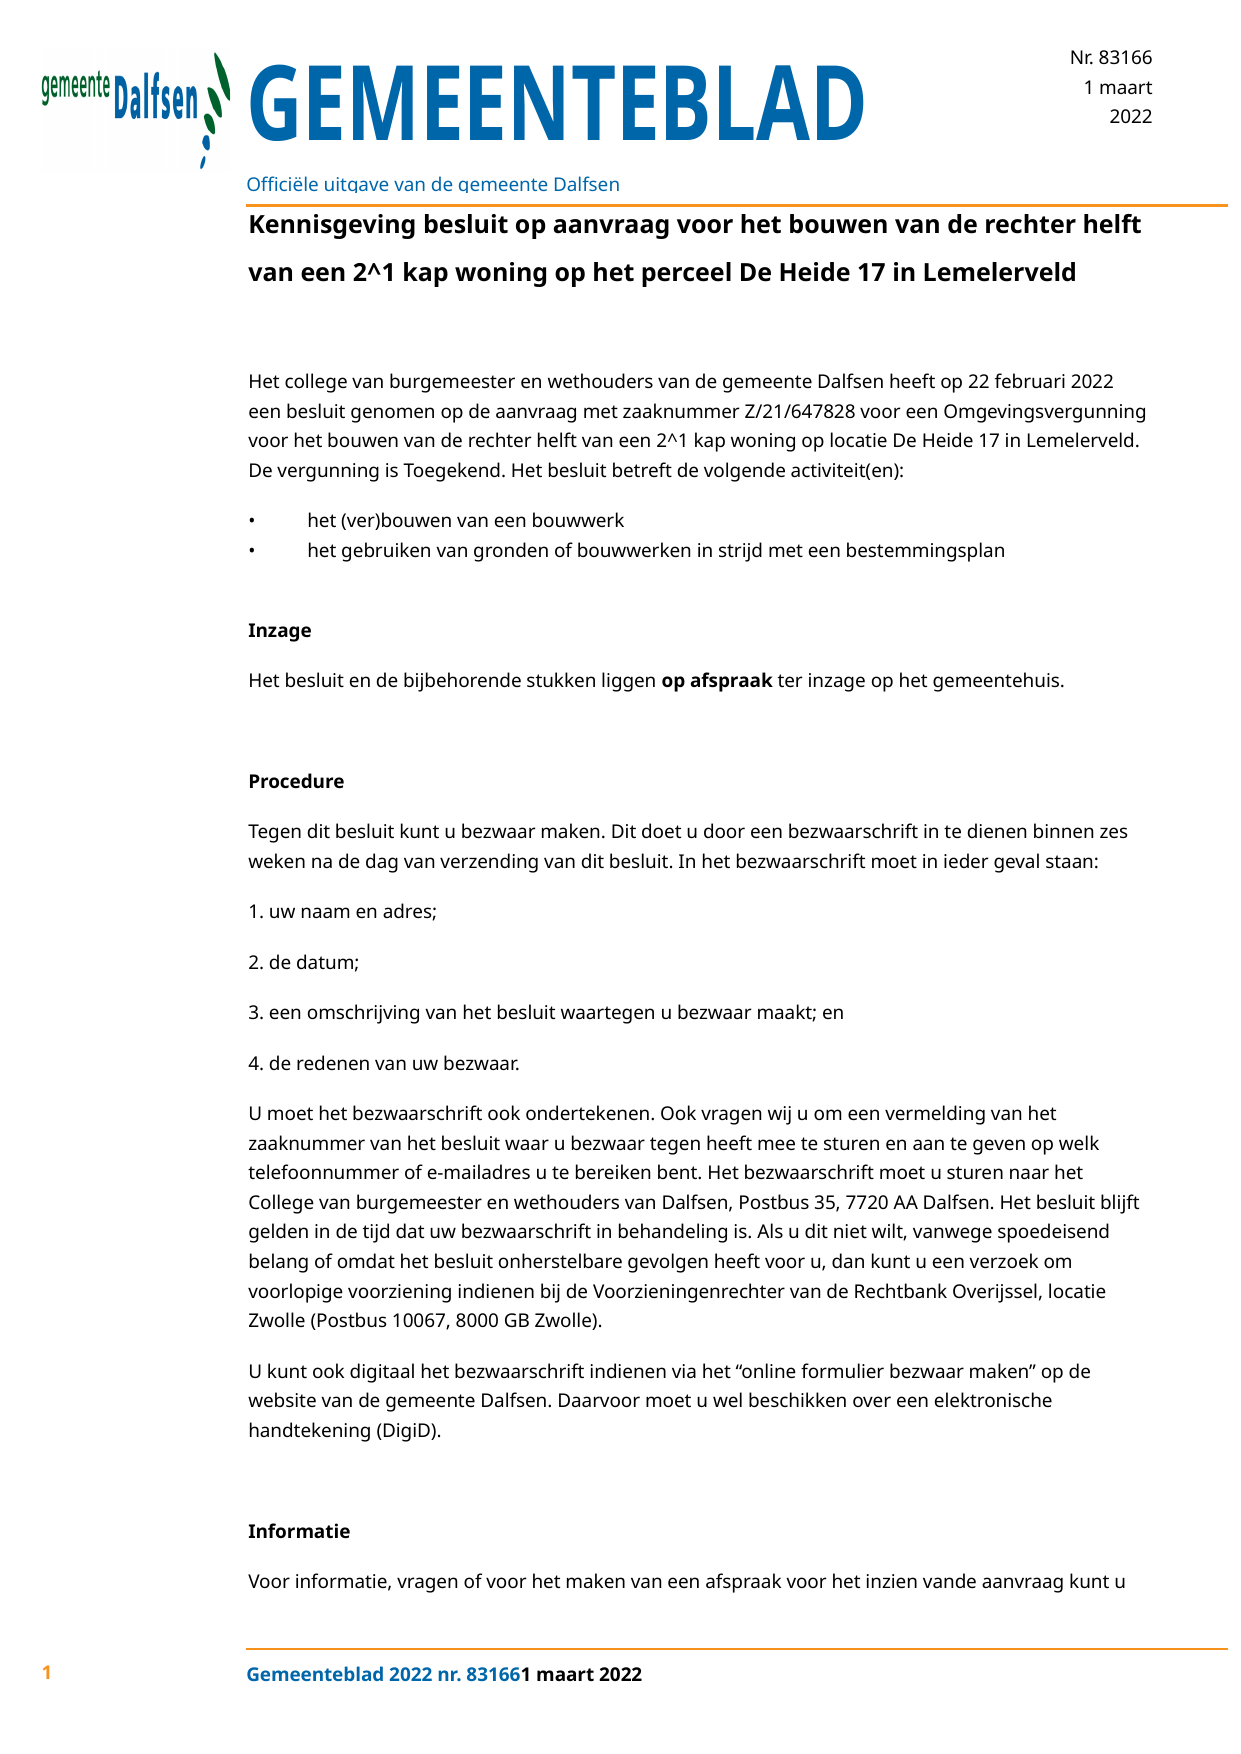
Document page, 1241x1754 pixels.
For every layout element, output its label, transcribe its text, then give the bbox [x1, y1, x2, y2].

text U kunt ook digitaal het bezwaarschrift indienen via het “online formulier bezwaar maken” op de website van de gemeente Dalfsen. Daarvoor moet u wel beschikken over een elektronische handtekening (DigiD). [248, 1358, 1152, 1443]
text Kennisgeving besluit op aanvraag voor het bouwen van de rechter helft van een 2^1 kap woning op het perceel De Heide 17 in Lemelerveld [248, 207, 1152, 288]
text Inzage [248, 617, 1152, 643]
text 4. de redenen van uw bezwaar. [248, 1050, 1152, 1076]
text Tegen dit besluit kunt u bezwaar maken. Dit doet u door een bezwaarschrift in te dienen binnen zes weken na de dag van verzending van dit besluit. In het bezwaarschrift moet in ieder geval staan: [248, 819, 1152, 874]
text Voor informatie, vragen of voor het maken van een afspraak voor het inzien vande aanvraag kunt u [248, 1568, 1152, 1594]
picture [41, 47, 231, 172]
list het gebruiken van gronden of bouwwerken in strijd met een bestemmingsplan [248, 537, 1152, 563]
text 1. uw naam en adres; [248, 899, 1152, 924]
text 3. een omschrijving van het besluit waartegen u bezwaar maakt; en [248, 999, 1152, 1025]
text Het college van burgemeester en wethouders van de gemeente Dalfsen heeft op 22 februari 2022 een besluit genomen op de aanvraag met zaaknummer Z/21/647828 voor een Omgevingsvergunning voor het bouwen van de rechter helft van een 2^1 kap woning op locatie De Heide 17 in Lemelerveld. De vergunning is Toegekend. Het besluit betreft de volgende activiteit(en): [248, 368, 1152, 483]
text Het besluit en de bijbehorende stukken liggen op afspraak ter inzage op het gemeentehuis. [248, 667, 1152, 693]
text Informatie [248, 1518, 1152, 1544]
text 2. de datum; [248, 949, 1152, 975]
text U moet het bezwaarschrift ook ondertekenen. Ook vragen wij u om een vermelding van het zaaknummer van het besluit waar u bezwaar tegen heeft mee te sturen en aan te geven op welk telefoonnummer of e-mailadres u te bereiken bent. Het bezwaarschrift moet u sturen naar het College van burgemeester en wethouders van Dalfsen, Postbus 35, 7720 AA Dalfsen. Het besluit blijft gelden in de tijd dat uw bezwaarschrift in behandeling is. Als u dit niet wilt, vanwege spoedeisend belang of omdat het besluit onherstelbare gevolgen heeft voor u, dan kunt u een verzoek om voorlopige voorziening indienen bij de Voorzieningenrechter van de Rechtbank Overijssel, locatie Zwolle (Postbus 10067, 8000 GB Zwolle). [248, 1100, 1152, 1333]
list het (ver)bouwen van een bouwwerk [248, 507, 1152, 533]
text Procedure [248, 768, 1152, 794]
